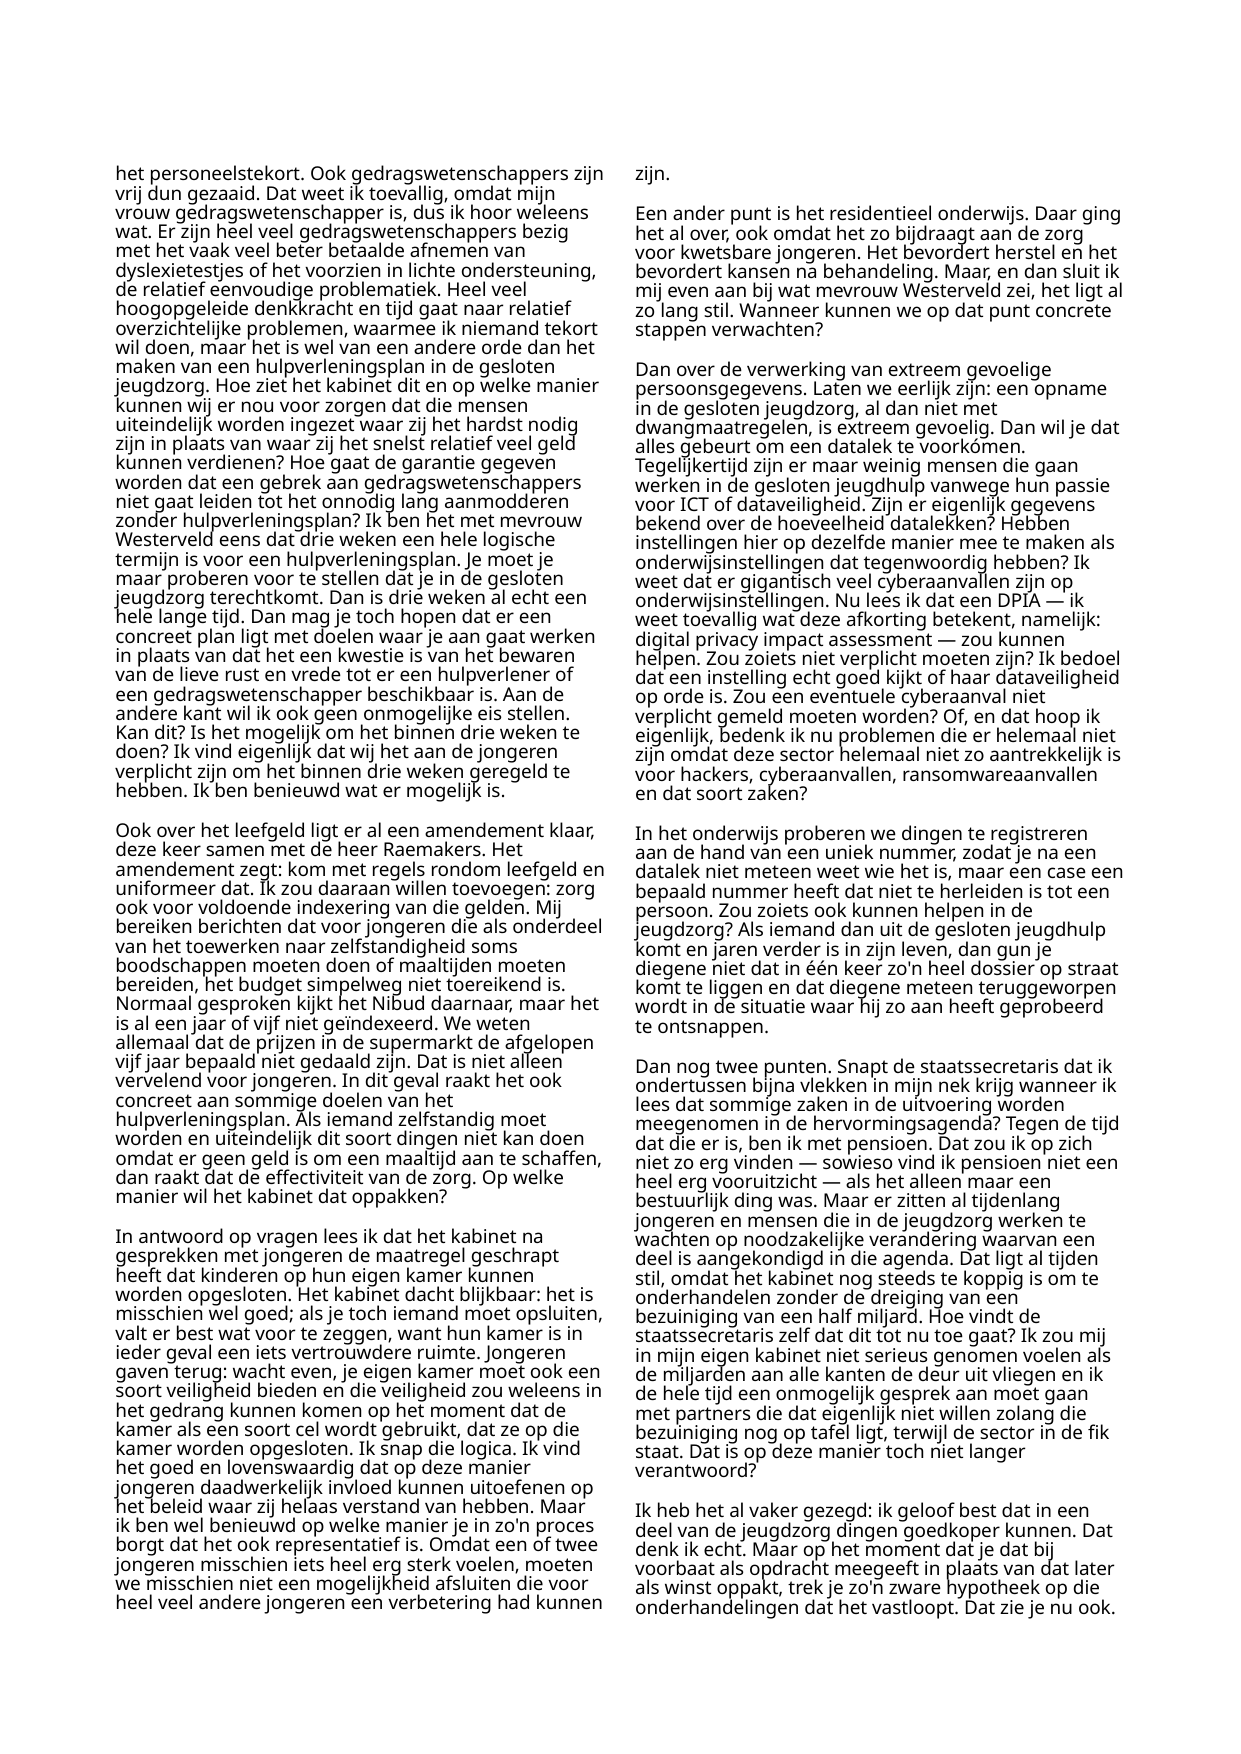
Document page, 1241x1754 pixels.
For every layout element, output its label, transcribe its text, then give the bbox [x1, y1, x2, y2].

text Ik heb het al vaker gezegd: ik geloof best dat in een deel van de jeugdzorg dingen goedkoper kunnen. Dat denk ik echt. Maar op het moment dat je dat bij voorbaat als opdracht meegeeft in plaats van dat later als winst oppakt, trek je zo'n zware hypotheek op die onderhandelingen dat het vastloopt. Dat zie je nu ook. [635, 1502, 1125, 1618]
text In antwoord op vragen lees ik dat het kabinet na gesprekken met jongeren de maatregel geschrapt heeft dat kinderen op hun eigen kamer kunnen worden opgesloten. Het kabinet dacht blijkbaar: het is misschien wel goed; als je toch iemand moet opsluiten, valt er best wat voor te zeggen, want hun kamer is in ieder geval een iets vertrouwdere ruimte. Jongeren gaven terug: wacht even, je eigen kamer moet ook een soort veiligheid bieden en die veiligheid zou weleens in het gedrang kunnen komen op het moment dat de kamer als een soort cel wordt gebruikt, dat ze op die kamer worden opgesloten. Ik snap die logica. Ik vind het goed en lovenswaardig dat op deze manier jongeren daadwerkelijk invloed kunnen uitoefenen op het beleid waar zij helaas verstand van hebben. Maar ik ben wel benieuwd op welke manier je in zo'n proces borgt dat het ook representatief is. Omdat een of twee jongeren misschien iets heel erg sterk voelen, moeten we misschien niet een mogelijkheid afsluiten die voor heel veel andere jongeren een verbetering had kunnen [115, 1228, 605, 1613]
text Een ander punt is het residentieel onderwijs. Daar ging het al over, ook omdat het zo bijdraagt aan de zorg voor kwetsbare jongeren. Het bevordert herstel en het bevordert kansen na behandeling. Maar, en dan sluit ik mij even aan bij wat mevrouw Westerveld zei, het ligt al zo lang stil. Wanneer kunnen we op dat punt concrete stappen verwachten? [635, 205, 1125, 340]
text In het onderwijs proberen we dingen te registreren aan de hand van een uniek nummer, zodat je na een datalek niet meteen weet wie het is, maar een case een bepaald nummer heeft dat niet te herleiden is tot een persoon. Zou zoiets ook kunnen helpen in de jeugdzorg? Als iemand dan uit de gesloten jeugdhulp komt en jaren verder is in zijn leven, dan gun je diegene niet dat in één keer zo'n heel dossier op straat komt te liggen en dat diegene meteen teruggeworpen wordt in de situatie waar hij zo aan heeft geprobeerd te ontsnappen. [635, 825, 1125, 1037]
text Dan nog twee punten. Snapt de staatssecretaris dat ik ondertussen bijna vlekken in mijn nek krijg wanneer ik lees dat sommige zaken in de uitvoering worden meegenomen in de hervormingsagenda? Tegen de tijd dat die er is, ben ik met pensioen. Dat zou ik op zich niet zo erg vinden — sowieso vind ik pensioen niet een heel erg vooruitzicht — als het alleen maar een bestuurlijk ding was. Maar er zitten al tijdenlang jongeren en mensen die in de jeugdzorg werken te wachten op noodzakelijke verandering waarvan een deel is aangekondigd in die agenda. Dat ligt al tijden stil, omdat het kabinet nog steeds te koppig is om te onderhandelen zonder de dreiging van een bezuiniging van een half miljard. Hoe vindt de staatssecretaris zelf dat dit tot nu toe gaat? Ik zou mij in mijn eigen kabinet niet serieus genomen voelen als de miljarden aan alle kanten de deur uit vliegen en ik de hele tijd een onmogelijk gesprek aan moet gaan met partners die dat eigenlijk niet willen zolang die bezuiniging nog op tafel ligt, terwijl de sector in de fik staat. Dat is op deze manier toch niet langer verantwoord? [635, 1058, 1125, 1482]
text Ook over het leefgeld ligt er al een amendement klaar, deze keer samen met de heer Raemakers. Het amendement zegt: kom met regels rondom leefgeld en uniformeer dat. Ik zou daaraan willen toevoegen: zorg ook voor voldoende indexering van die gelden. Mij bereiken berichten dat voor jongeren die als onderdeel van het toewerken naar zelfstandigheid soms boodschappen moeten doen of maaltijden moeten bereiden, het budget simpelweg niet toereikend is. Normaal gesproken kijkt het Nibud daarnaar, maar het is al een jaar of vijf niet geïndexeerd. We weten allemaal dat de prijzen in de supermarkt de afgelopen vijf jaar bepaald niet gedaald zijn. Dat is niet alleen vervelend voor jongeren. In dit geval raakt het ook concreet aan sommige doelen van het hulpverleningsplan. Als iemand zelfstandig moet worden en uiteindelijk dit soort dingen niet kan doen omdat er geen geld is om een maaltijd aan te schaffen, dan raakt dat de effectiviteit van de zorg. Op welke manier wil het kabinet dat oppakken? [115, 822, 605, 1207]
text het personeelstekort. Ook gedragswetenschappers zijn vrij dun gezaaid. Dat weet ik toevallig, omdat mijn vrouw gedragswetenschapper is, dus ik hoor weleens wat. Er zijn heel veel gedragswetenschappers bezig met het vaak veel beter betaalde afnemen van dyslexietestjes of het voorzien in lichte ondersteuning, de relatief eenvoudige problematiek. Heel veel hoogopgeleide denkkracht en tijd gaat naar relatief overzichtelijke problemen, waarmee ik niemand tekort wil doen, maar het is wel van een andere orde dan het maken van een hulpverleningsplan in de gesloten jeugdzorg. Hoe ziet het kabinet dit en op welke manier kunnen wij er nou voor zorgen dat die mensen uiteindelijk worden ingezet waar zij het hardst nodig zijn in plaats van waar zij het snelst relatief veel geld kunnen verdienen? Hoe gaat de garantie gegeven worden dat een gebrek aan gedragswetenschappers niet gaat leiden tot het onnodig lang aanmodderen zonder hulpverleningsplan? Ik ben het met mevrouw Westerveld eens dat drie weken een hele logische termijn is voor een hulpverleningsplan. Je moet je maar proberen voor te stellen dat je in de gesloten jeugdzorg terechtkomt. Dan is drie weken al echt een hele lange tijd. Dan mag je toch hopen dat er een concreet plan ligt met doelen waar je aan gaat werken in plaats van dat het een kwestie is van het bewaren van de lieve rust en vrede tot er een hulpverlener of een gedragswetenschapper beschikbaar is. Aan de andere kant wil ik ook geen onmogelijke eis stellen. Kan dit? Is het mogelijk om het binnen drie weken te doen? Ik vind eigenlijk dat wij het aan de jongeren verplicht zijn om het binnen drie weken geregeld te hebben. Ik ben benieuwd wat er mogelijk is. [115, 165, 605, 801]
text zijn. [635, 165, 1125, 184]
text Dan over de verwerking van extreem gevoelige persoonsgegevens. Laten we eerlijk zijn: een opname in de gesloten jeugdzorg, al dan niet met dwangmaatregelen, is extreem gevoelig. Dan wil je dat alles gebeurt om een datalek te voorkómen. Tegelijkertijd zijn er maar weinig mensen die gaan werken in de gesloten jeugdhulp vanwege hun passie voor ICT of dataveiligheid. Zijn er eigenlijk gegevens bekend over de hoeveelheid datalekken? Hebben instellingen hier op dezelfde manier mee te maken als onderwijsinstellingen dat tegenwoordig hebben? Ik weet dat er gigantisch veel cyberaanvallen zijn op onderwijsinstellingen. Nu lees ik dat een DPIA — ik weet toevallig wat deze afkorting betekent, namelijk: digital privacy impact assessment — zou kunnen helpen. Zou zoiets niet verplicht moeten zijn? Ik bedoel dat een instelling echt goed kijkt of haar dataveiligheid op orde is. Zou een eventuele cyberaanval niet verplicht gemeld moeten worden? Of, en dat hoop ik eigenlijk, bedenk ik nu problemen die er helemaal niet zijn omdat deze sector helemaal niet zo aantrekkelijk is voor hackers, cyberaanvallen, ransomwareaanvallen en dat soort zaken? [635, 361, 1125, 804]
